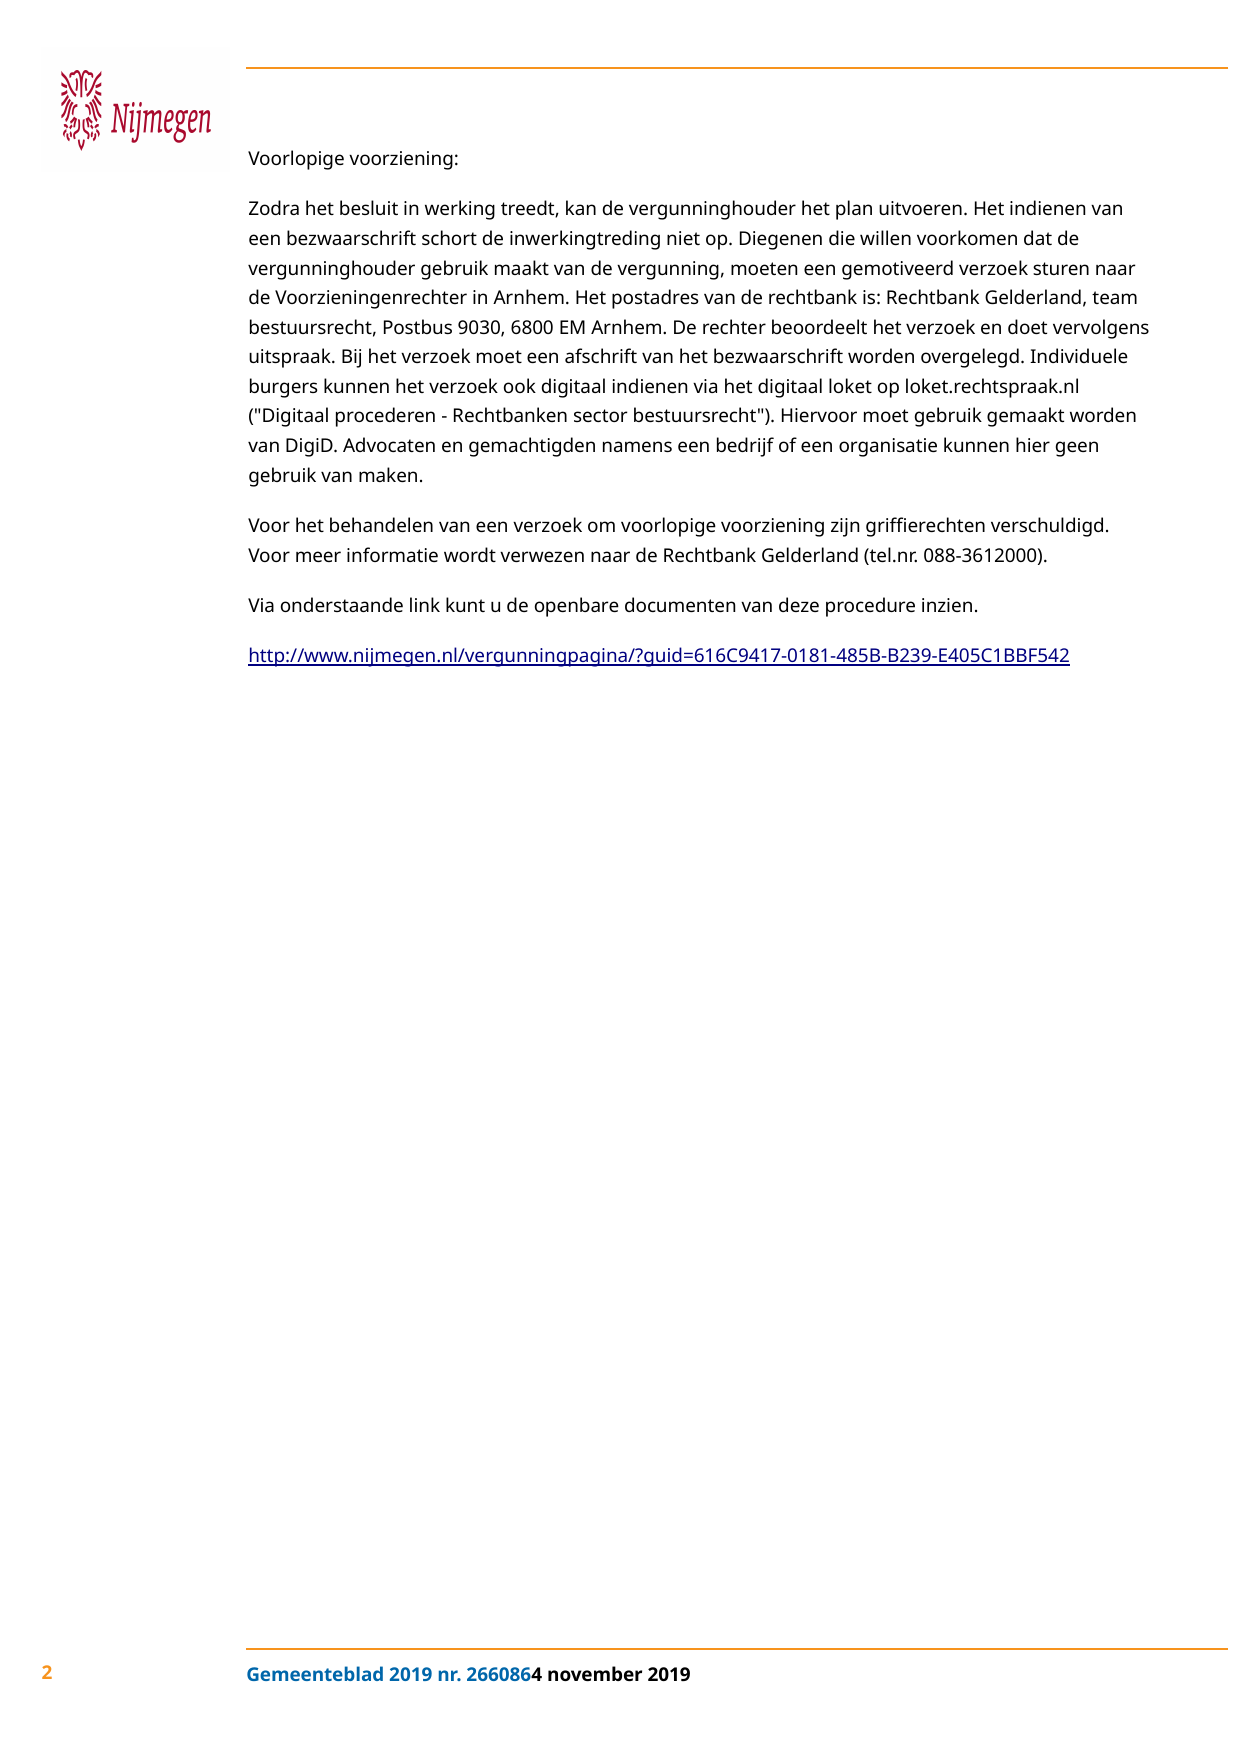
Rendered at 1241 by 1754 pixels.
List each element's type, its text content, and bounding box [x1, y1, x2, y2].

text Via onderstaande link kunt u de openbare documenten van deze procedure inzien. [248, 592, 1152, 618]
text Zodra het besluit in werking treedt, kan de vergunninghouder het plan uitvoeren. Het indienen van een bezwaarschrift schort de inwerkingtreding niet op. Diegenen die willen voorkomen dat de vergunninghouder gebruik maakt van de vergunning, moeten een gemotiveerd verzoek sturen naar de Voorzieningenrechter in Arnhem. Het postadres van de rechtbank is: Rechtbank Gelderland, team bestuursrecht, Postbus 9030, 6800 EM Arnhem. De rechter beoordeelt het verzoek en doet vervolgens uitspraak. Bij het verzoek moet een afschrift van het bezwaarschrift worden overgelegd. Individuele burgers kunnen het verzoek ook digitaal indienen via het digitaal loket op loket.rechtspraak.nl ("Digitaal procederen - Rechtbanken sector bestuursrecht"). Hiervoor moet gebruik gemaakt worden van DigiD. Advocaten en gemachtigden namens een bedrijf of een organisatie kunnen hier geen gebruik van maken. [248, 196, 1152, 488]
text Voor het behandelen van een verzoek om voorlopige voorziening zijn griffierechten verschuldigd. Voor meer informatie wordt verwezen naar de Rechtbank Gelderland (tel.nr. 088-3612000). [248, 512, 1152, 568]
text http://www.nijmegen.nl/vergunningpagina/?guid=616C9417-0181-485B-B239-E405C1BBF542 [248, 643, 1152, 668]
picture [41, 47, 231, 172]
text Voorlopige voorziening: [248, 145, 1152, 171]
